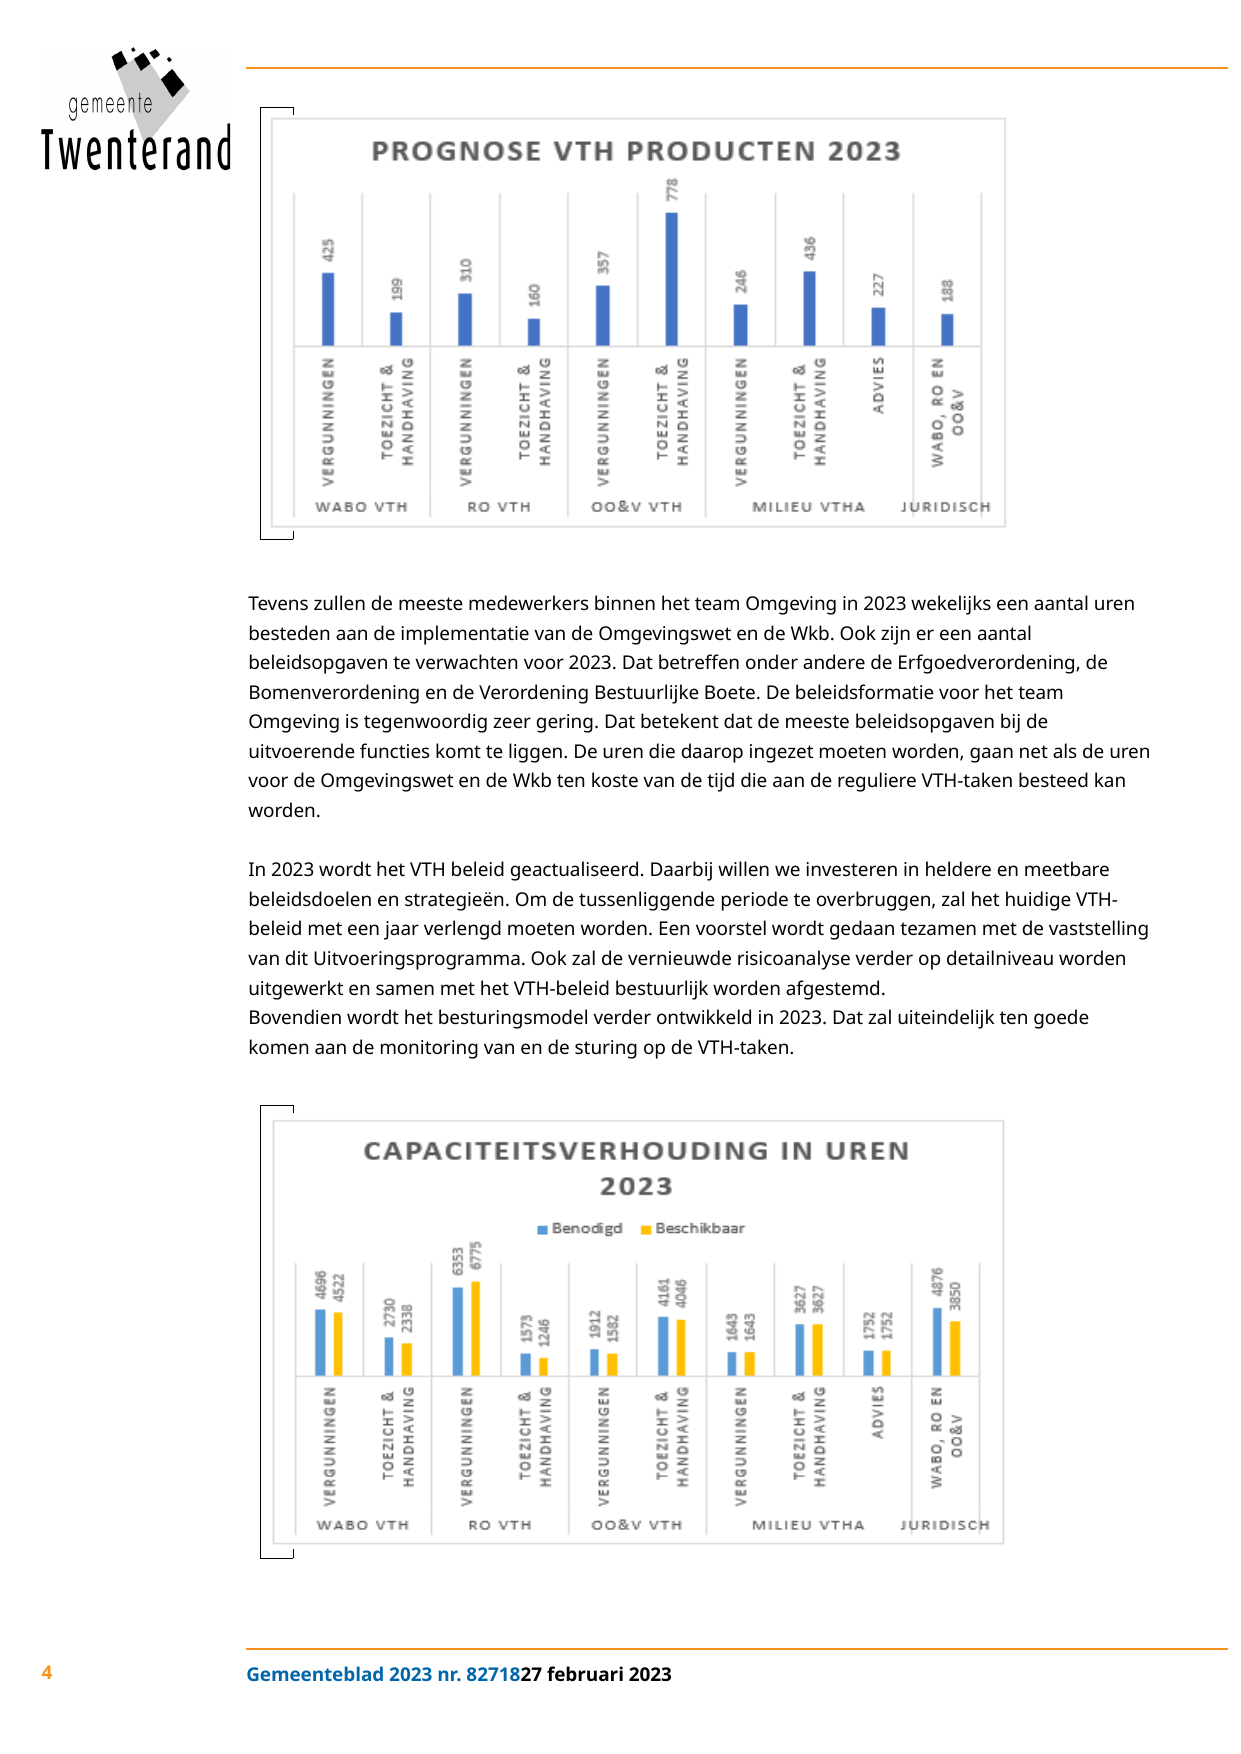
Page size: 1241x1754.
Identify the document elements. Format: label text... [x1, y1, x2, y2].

picture [268, 115, 1008, 531]
text In 2023 wordt het VTH beleid geactualiseerd. Daarbij willen we investeren in heldere en meetbare beleidsdoelen en strategieën. Om de tussenliggende periode te overbruggen, zal het huidige VTH-beleid met een jaar verlengd moeten worden. Een voorstel wordt gedaan tezamen met de vaststelling van dit Uitvoeringsprogramma. Ook zal de vernieuwde risicoanalyse verder op detailniveau worden uitgewerkt en samen met het VTH-beleid bestuurlijk worden afgestemd. [248, 856, 1152, 1000]
picture [41, 47, 231, 172]
text Tevens zullen de meeste medewerkers binnen het team Omgeving in 2023 wekelijks een aantal uren besteden aan de implementatie van de Omgevingswet en de Wkb. Ook zijn er een aantal beleidsopgaven te verwachten voor 2023. Dat betreffen onder andere de Erfgoedverordening, de Bomenverordening en de Verordening Bestuurlijke Boete. De beleidsformatie voor het team Omgeving is tegenwoordig zeer gering. Dat betekent dat de meeste beleidsopgaven bij de uitvoerende functies komt te liggen. De uren die daarop ingezet moeten worden, gaan net als de uren voor de Omgevingswet en de Wkb ten koste van de tijd die aan de reguliere VTH-taken besteed kan worden. [248, 590, 1152, 823]
text Bovendien wordt het besturingsmodel verder ontwikkeld in 2023. Dat zal uiteindelijk ten goede komen aan de monitoring van en de sturing op de VTH-taken. [248, 1004, 1152, 1059]
picture [268, 1113, 1008, 1549]
